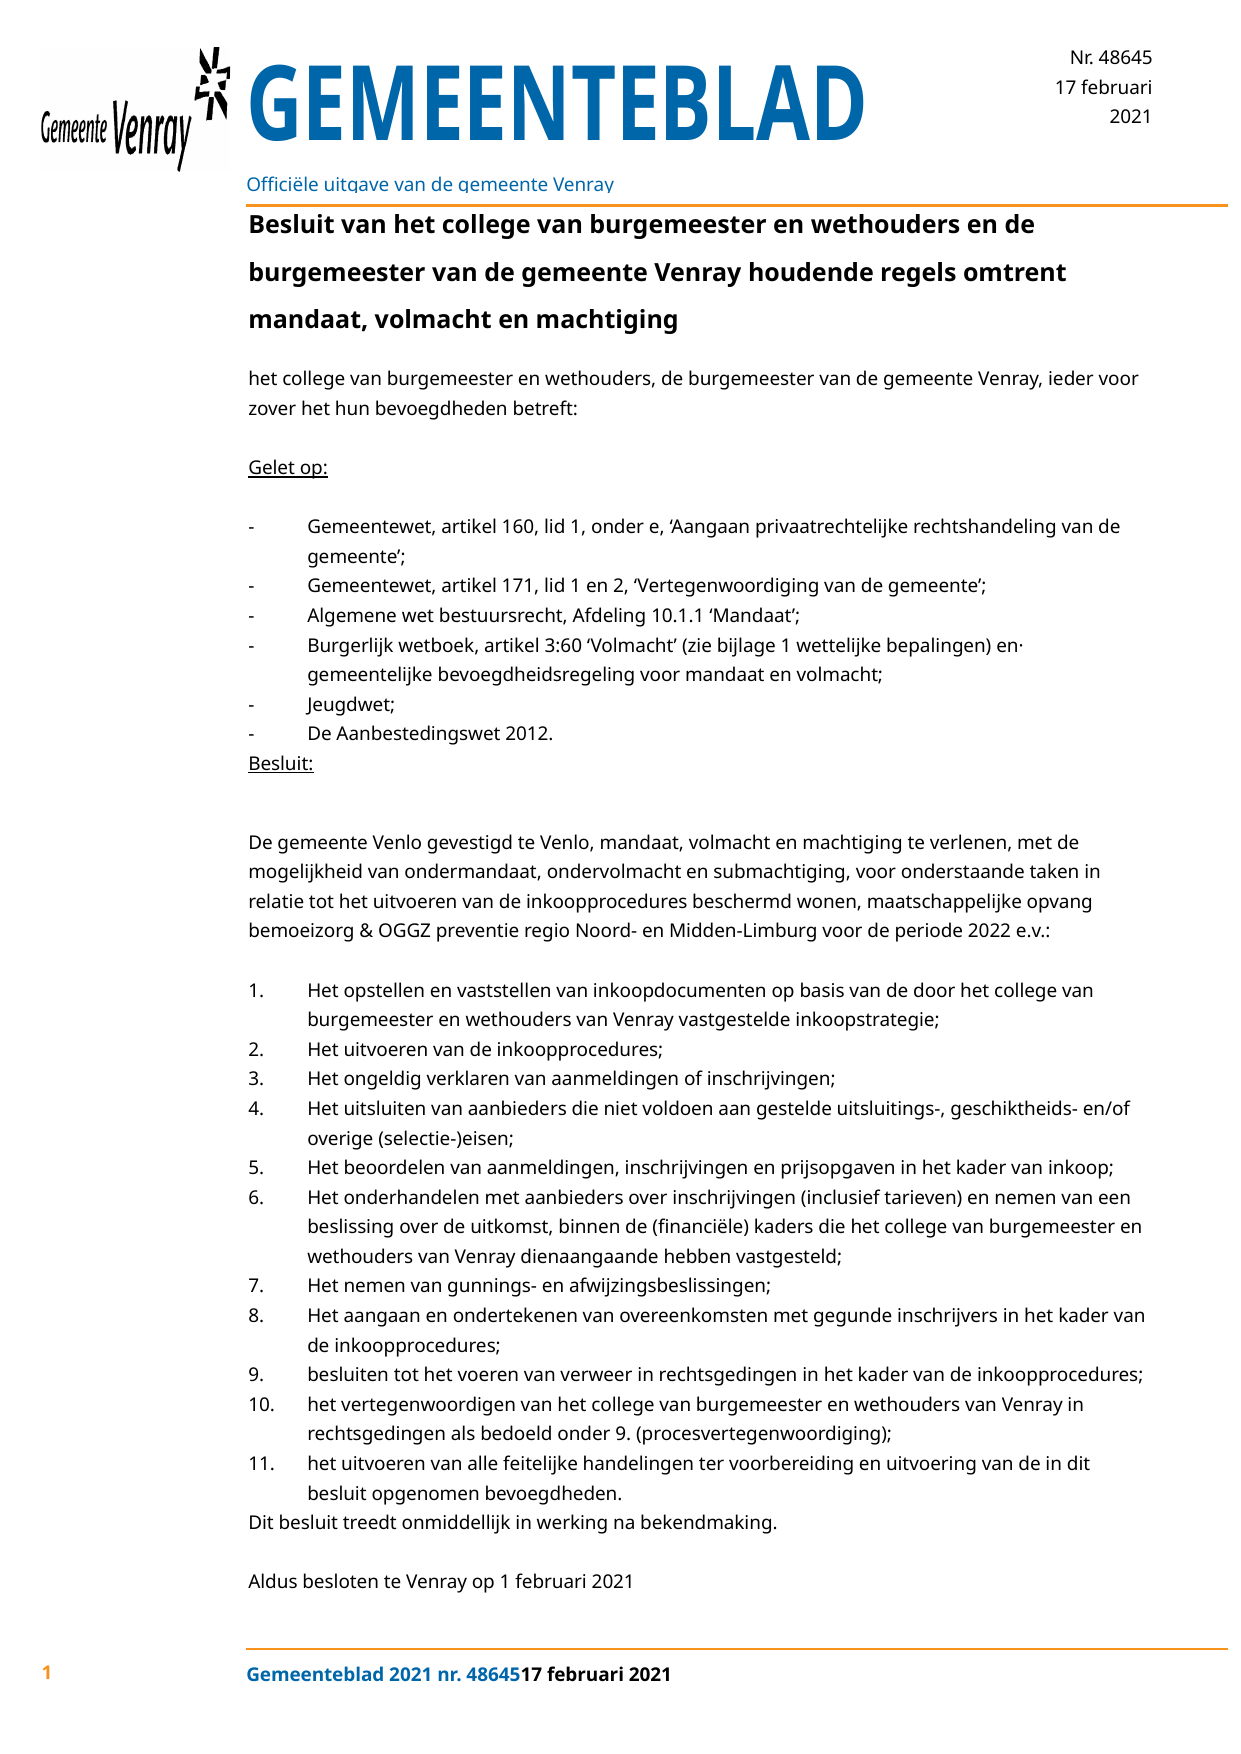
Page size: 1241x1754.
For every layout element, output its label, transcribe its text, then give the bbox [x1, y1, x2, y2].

list het uitvoeren van alle feitelijke handelingen ter voorbereiding en uitvoering van de in dit besluit opgenomen bevoegdheden. [248, 1450, 1152, 1506]
text Aldus besloten te Venray op 1 februari 2021 [248, 1568, 1152, 1594]
text het college van burgemeester en wethouders, de burgemeester van de gemeente Venray, ieder voor zover het hun bevoegdheden betreft: [248, 366, 1152, 421]
list Burgerlijk wetboek, artikel 3:60 ‘Volmacht’ (zie bijlage 1 wettelijke bepalingen) en· gemeentelijke bevoegdheidsregeling voor mandaat en volmacht; [248, 632, 1152, 687]
list het vertegenwoordigen van het college van burgemeester en wethouders van Venray in rechtsgedingen als bedoeld onder 9. (procesvertegenwoordiging); [248, 1391, 1152, 1446]
list Het aangaan en ondertekenen van overeenkomsten met gegunde inschrijvers in het kader van de inkoopprocedures; [248, 1302, 1152, 1358]
list Het nemen van gunnings- en afwijzingsbeslissingen; [248, 1273, 1152, 1298]
list Het onderhandelen met aanbieders over inschrijvingen (inclusief tarieven) en nemen van een beslissing over de uitkomst, binnen de (financiële) kaders die het college van burgemeester en wethouders van Venray dienaangaande hebben vastgesteld; [248, 1184, 1152, 1269]
list Het uitsluiten van aanbieders die niet voldoen aan gestelde uitsluitings-, geschiktheids- en/of overige (selectie-)eisen; [248, 1095, 1152, 1151]
text Besluit: [248, 750, 1152, 776]
list Het opstellen en vaststellen van inkoopdocumenten op basis van de door het college van burgemeester en wethouders van Venray vastgestelde inkoopstrategie; [248, 977, 1152, 1032]
text Gelet op: [248, 454, 1152, 480]
list Jeugdwet; [248, 691, 1152, 717]
list De Aanbestedingswet 2012. [248, 721, 1152, 746]
list Gemeentewet, artikel 160, lid 1, onder e, ‘Aangaan privaatrechtelijke rechtshandeling van de gemeente’; [248, 513, 1152, 569]
list Het beoordelen van aanmeldingen, inschrijvingen en prijsopgaven in het kader van inkoop; [248, 1154, 1152, 1180]
text Dit besluit treedt onmiddellijk in werking na bekendmaking. [248, 1509, 1152, 1535]
list Het uitvoeren van de inkoopprocedures; [248, 1036, 1152, 1062]
text Besluit van het college van burgemeester en wethouders en de burgemeester van de gemeente Venray houdende regels omtrent mandaat, volmacht en machtiging [248, 207, 1152, 336]
list Gemeentewet, artikel 171, lid 1 en 2, ‘Vertegenwoordiging van de gemeente’; [248, 573, 1152, 598]
text De gemeente Venlo gevestigd te Venlo, mandaat, volmacht en machtiging te verlenen, met de mogelijkheid van ondermandaat, ondervolmacht en submachtiging, voor onderstaande taken in relatie tot het uitvoeren van de inkoopprocedures beschermd wonen, maatschappelijke opvang bemoeizorg & OGGZ preventie regio Noord- en Midden-Limburg voor de periode 2022 e.v.: [248, 829, 1152, 943]
picture [41, 47, 231, 172]
list besluiten tot het voeren van verweer in rechtsgedingen in het kader van de inkoopprocedures; [248, 1361, 1152, 1387]
list Algemene wet bestuursrecht, Afdeling 10.1.1 ‘Mandaat’; [248, 602, 1152, 628]
list Het ongeldig verklaren van aanmeldingen of inschrijvingen; [248, 1066, 1152, 1091]
